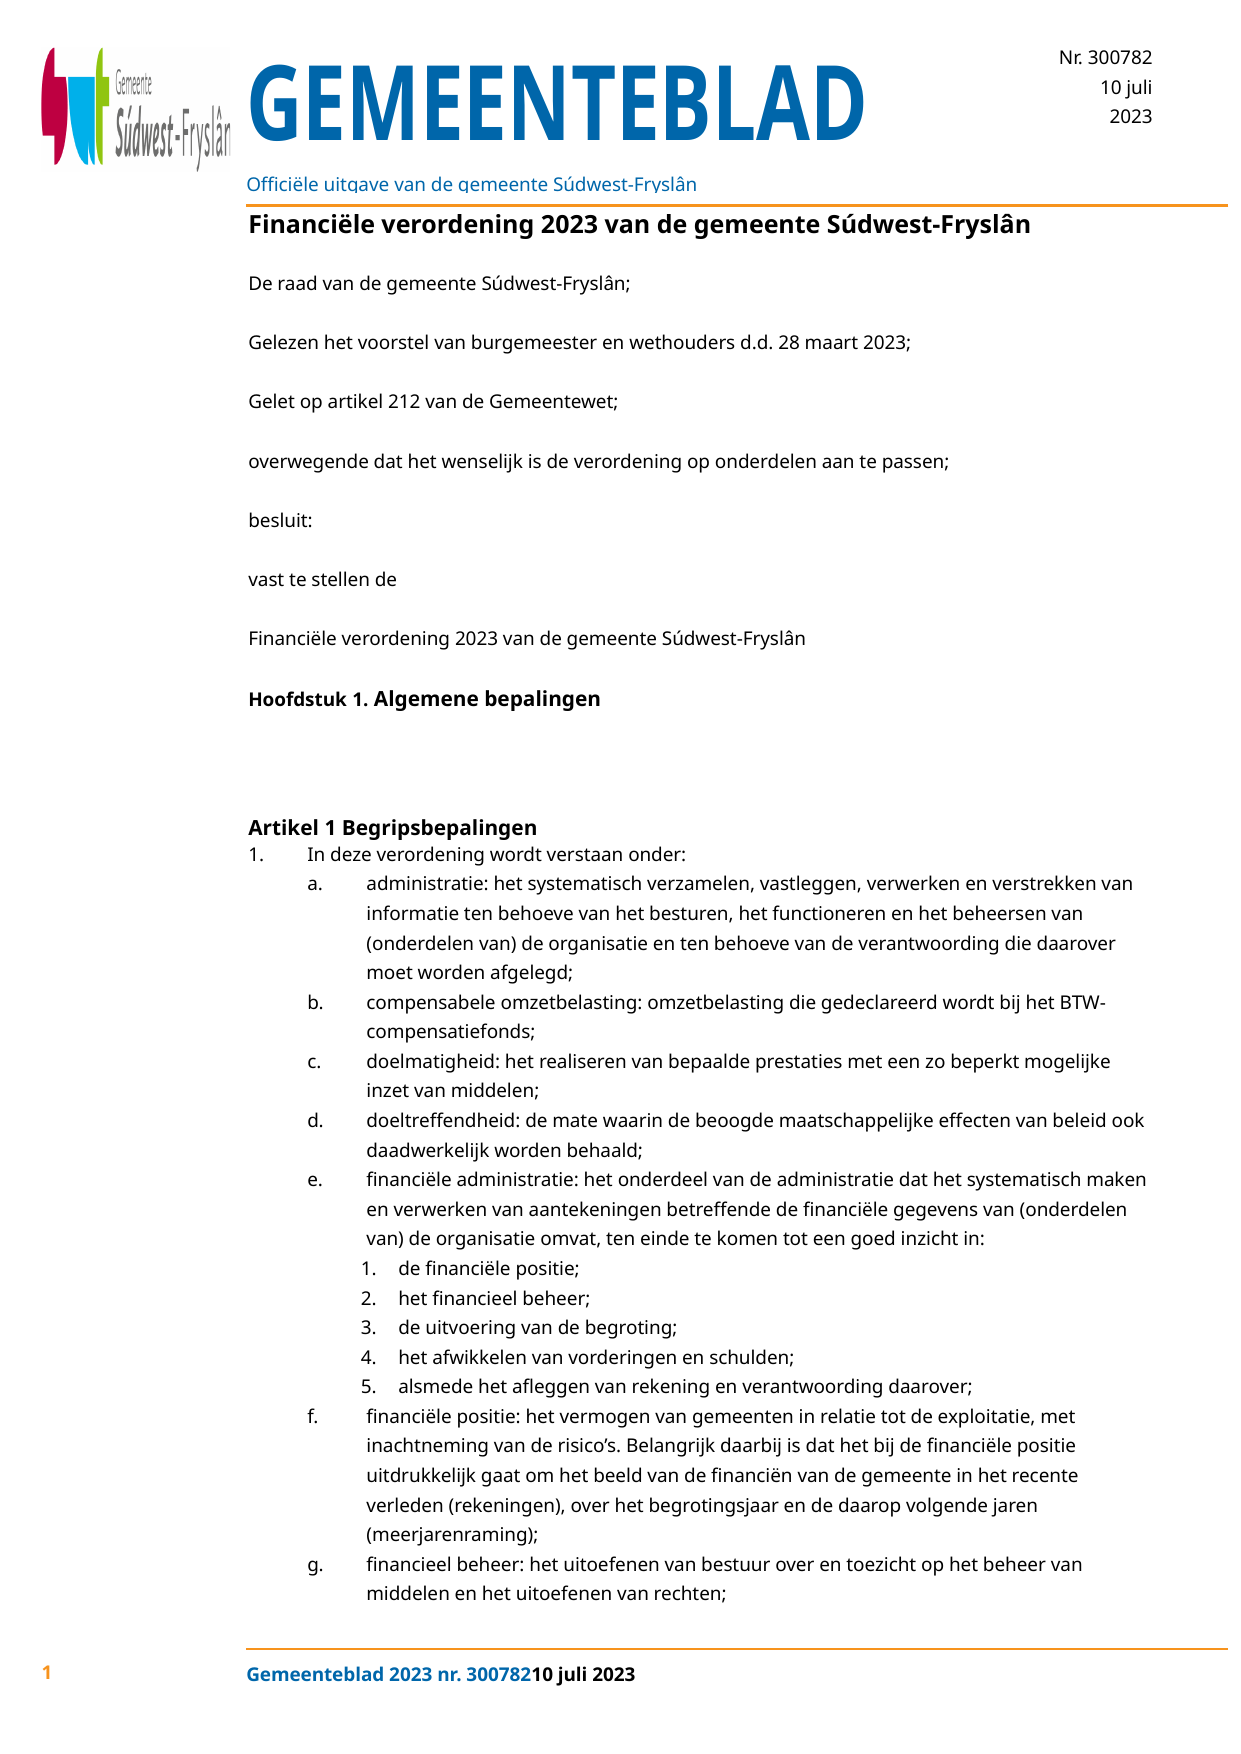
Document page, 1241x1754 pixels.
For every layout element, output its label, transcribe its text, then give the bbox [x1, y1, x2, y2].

text Artikel 1 Begripsbepalingen [248, 813, 1152, 841]
list In deze verordening wordt verstaan onder: [248, 841, 1152, 867]
list het financieel beheer; [361, 1285, 1152, 1311]
list alsmede het afleggen van rekening en verantwoording daarover; [361, 1373, 1152, 1399]
text Gelet op artikel 212 van de Gemeentewet; [248, 389, 1152, 414]
list financiële positie: het vermogen van gemeenten in relatie tot de exploitatie, met inachtneming van de risico’s. Belangrijk daarbij is dat het bij de financiële positie uitdrukkelijk gaat om het beeld van de financiën van de gemeente in het recente verleden (rekeningen), over het begrotingsjaar en de daarop volgende jaren (meerjarenraming); [307, 1403, 1152, 1547]
text Financiële verordening 2023 van de gemeente Súdwest-Fryslân [248, 207, 1152, 241]
picture [41, 47, 231, 172]
text Gelezen het voorstel van burgemeester en wethouders d.d. 28 maart 2023; [248, 329, 1152, 355]
list financiële administratie: het onderdeel van de administratie dat het systematisch maken en verwerken van aantekeningen betreffende de financiële gegevens van (onderdelen van) de organisatie omvat, ten einde te komen tot een goed inzicht in: [307, 1166, 1152, 1251]
text vast te stellen de [248, 566, 1152, 592]
text Hoofdstuk 1. Algemene bepalingen [248, 684, 1152, 713]
text overwegende dat het wenselijk is de verordening op onderdelen aan te passen; [248, 448, 1152, 473]
list doelmatigheid: het realiseren van bepaalde prestaties met een zo beperkt mogelijke inzet van middelen; [307, 1048, 1152, 1103]
list administratie: het systematisch verzamelen, vastleggen, verwerken en verstrekken van informatie ten behoeve van het besturen, het functioneren en het beheersen van (onderdelen van) de organisatie en ten behoeve van de verantwoording die daarover moet worden afgelegd; [307, 871, 1152, 985]
list de uitvoering van de begroting; [361, 1314, 1152, 1340]
text Financiële verordening 2023 van de gemeente Súdwest-Fryslân [248, 625, 1152, 651]
text De raad van de gemeente Súdwest-Fryslân; [248, 270, 1152, 296]
text besluit: [248, 507, 1152, 533]
list financieel beheer: het uitoefenen van bestuur over en toezicht op het beheer van middelen en het uitoefenen van rechten; [307, 1551, 1152, 1606]
list doeltreffendheid: de mate waarin de beoogde maatschappelijke effecten van beleid ook daadwerkelijk worden behaald; [307, 1107, 1152, 1163]
list compensabele omzetbelasting: omzetbelasting die gedeclareerd wordt bij het BTW-compensatiefonds; [307, 989, 1152, 1044]
list de financiële positie; [361, 1255, 1152, 1281]
list het afwikkelen van vorderingen en schulden; [361, 1344, 1152, 1370]
